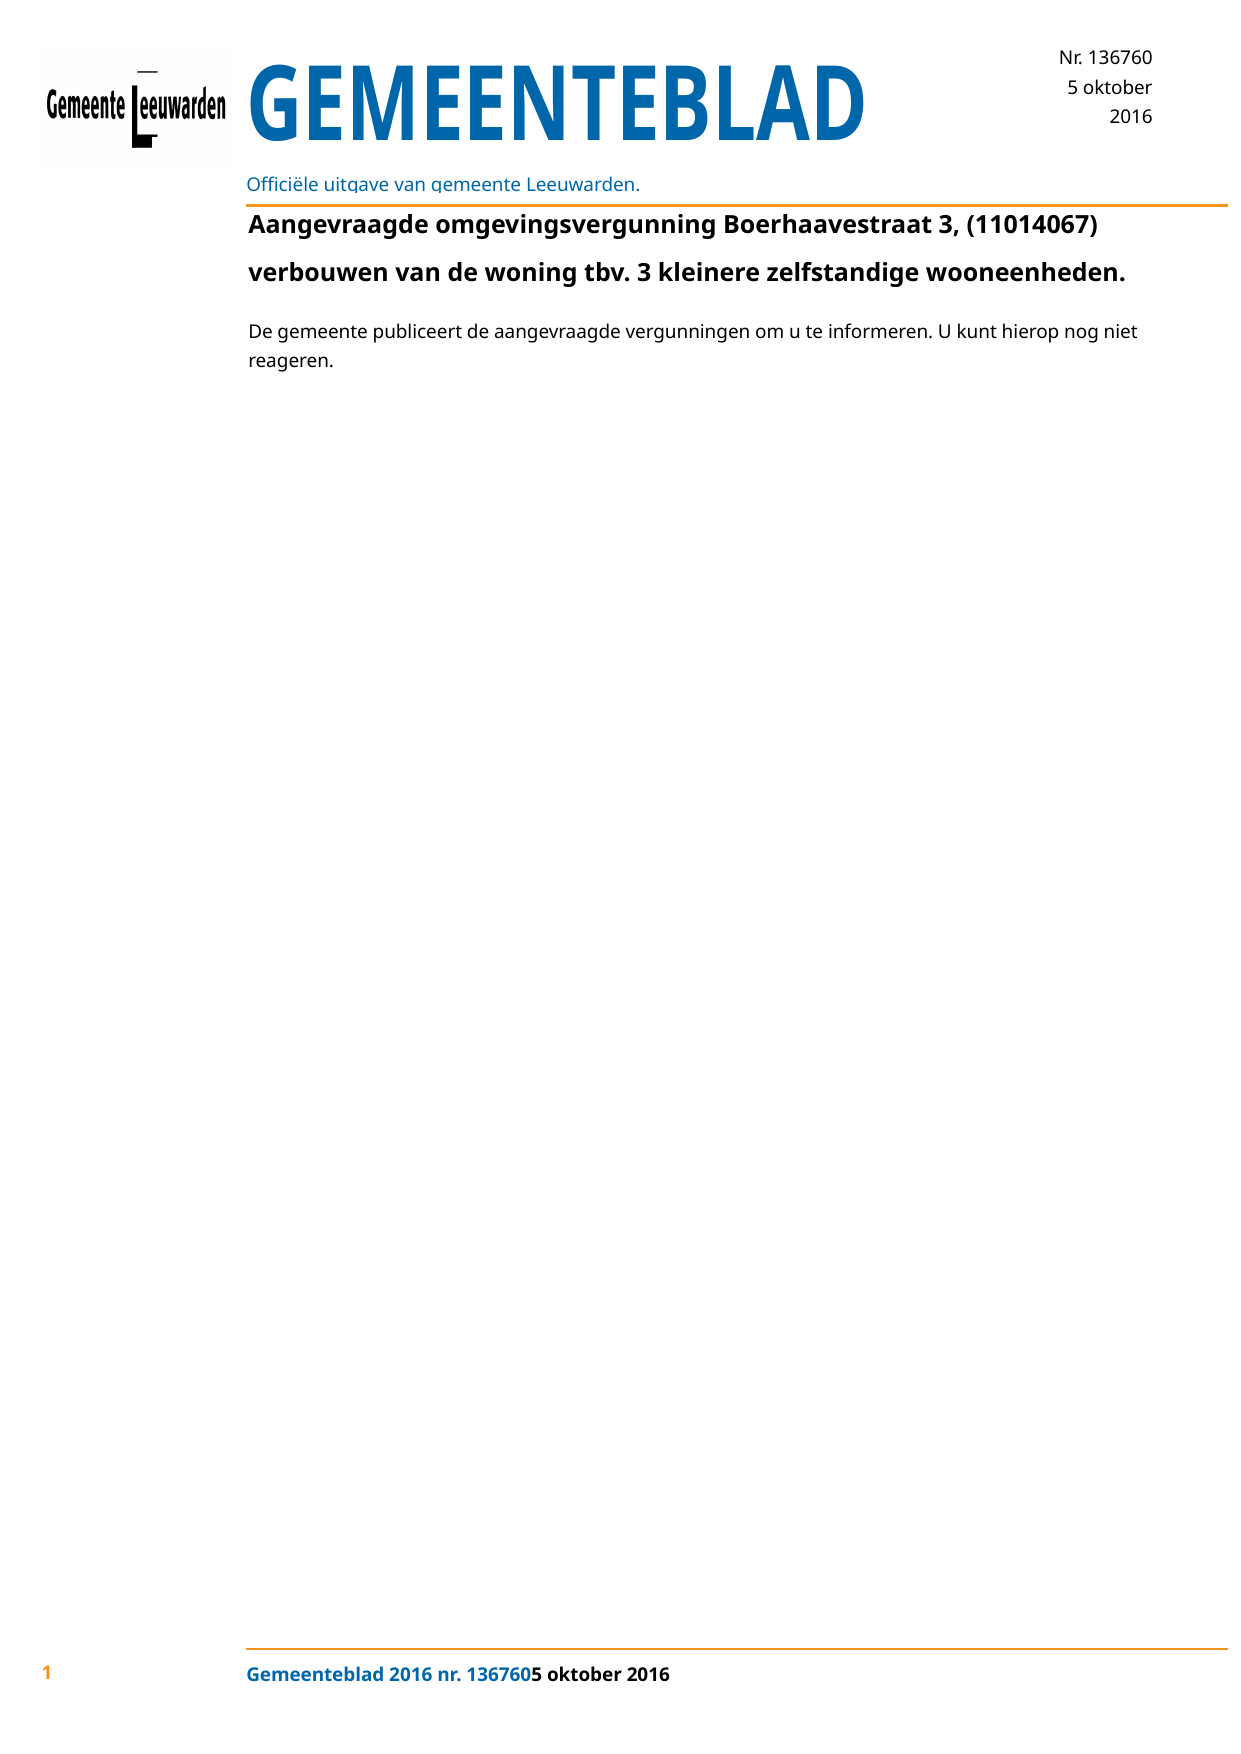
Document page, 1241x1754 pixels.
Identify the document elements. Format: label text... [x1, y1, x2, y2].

text Aangevraagde omgevingsvergunning Boerhaavestraat 3, (11014067) verbouwen van de woning tbv. 3 kleinere zelfstandige wooneenheden. [248, 207, 1152, 288]
text De gemeente publiceert de aangevraagde vergunningen om u te informeren. U kunt hierop nog niet reageren. [248, 318, 1152, 373]
picture [41, 47, 231, 172]
